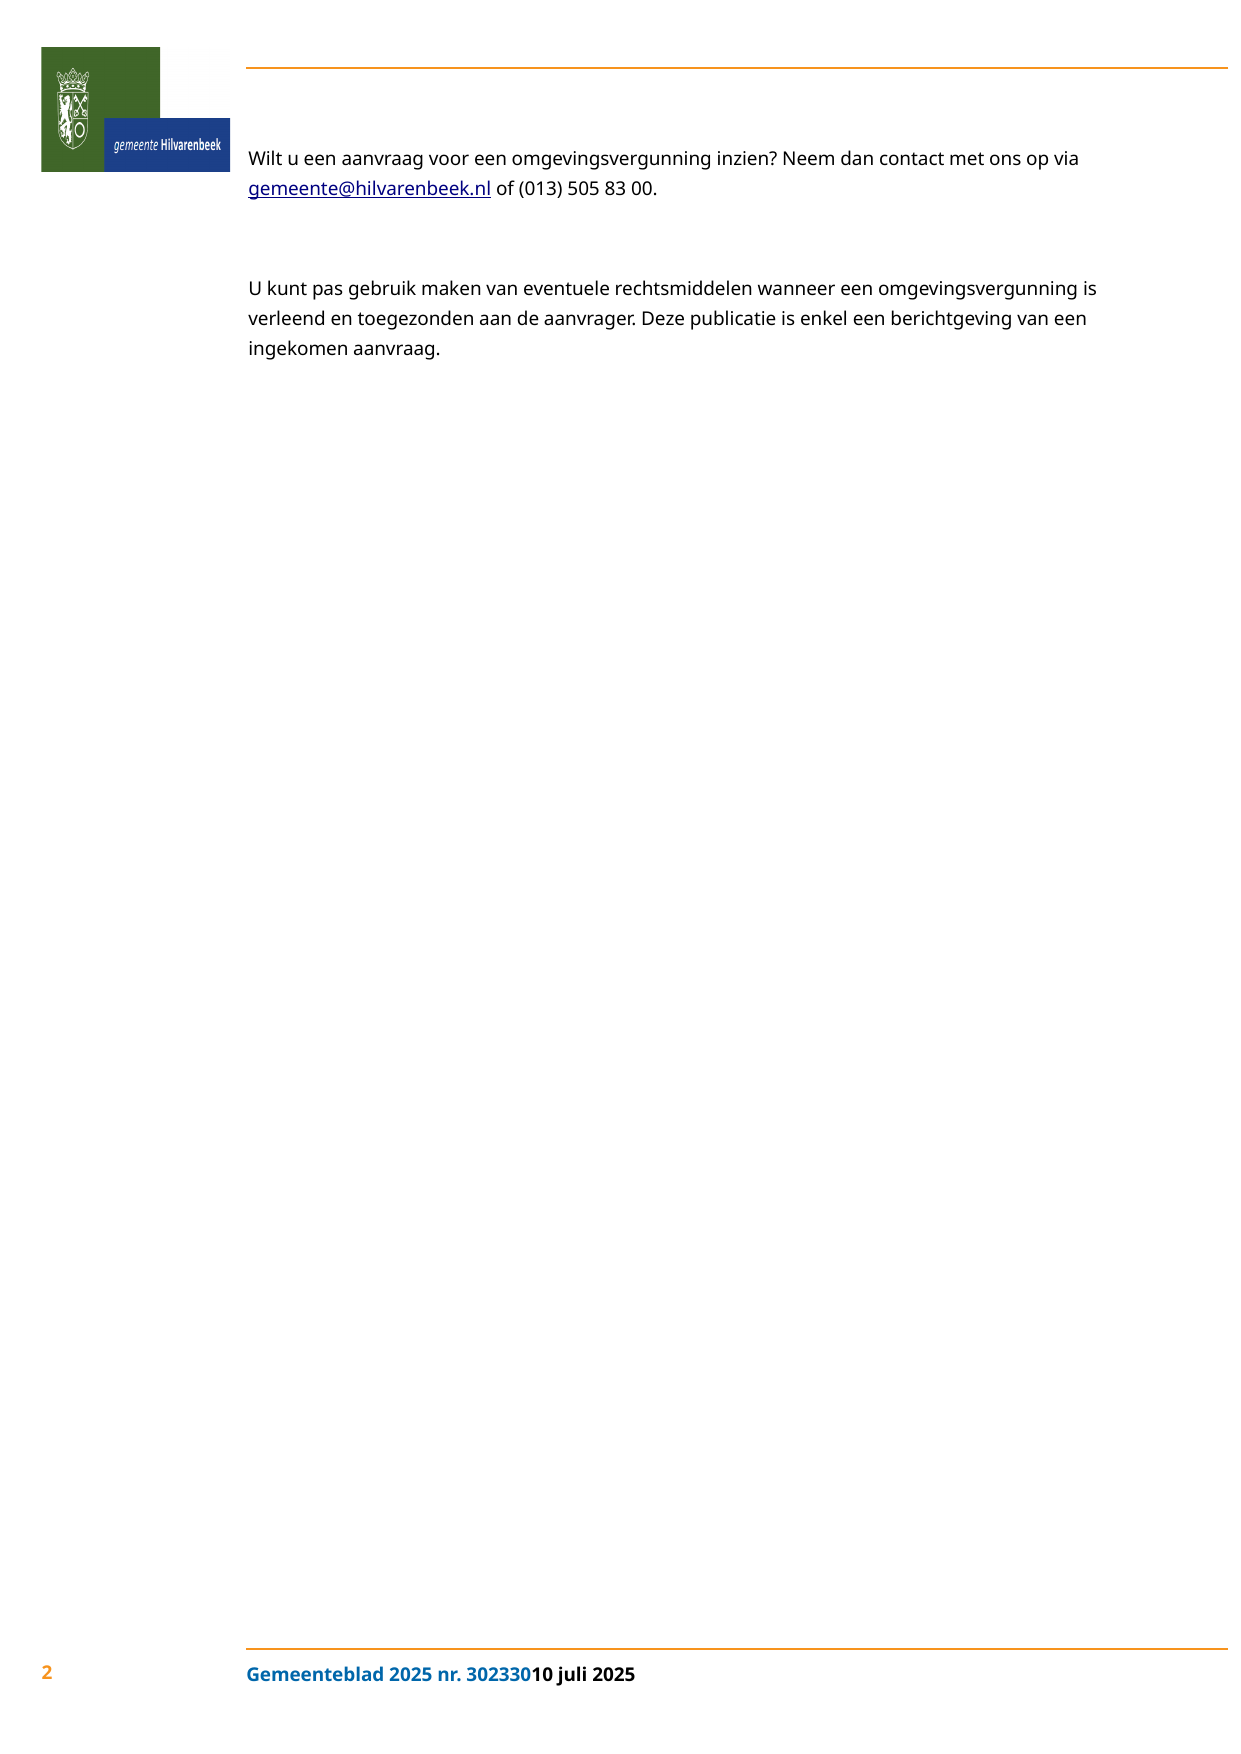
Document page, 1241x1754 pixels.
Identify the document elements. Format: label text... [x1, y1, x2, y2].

text Wilt u een aanvraag voor een omgevingsvergunning inzien? Neem dan contact met ons op via gemeente@hilvarenbeek.nl of (013) 505 83 00. [248, 145, 1152, 201]
picture [41, 47, 231, 172]
text U kunt pas gebruik maken van eventuele rechtsmiddelen wanneer een omgevingsvergunning is verleend en toegezonden aan de aanvrager. Deze publicatie is enkel een berichtgeving van een ingekomen aanvraag. [248, 276, 1152, 361]
